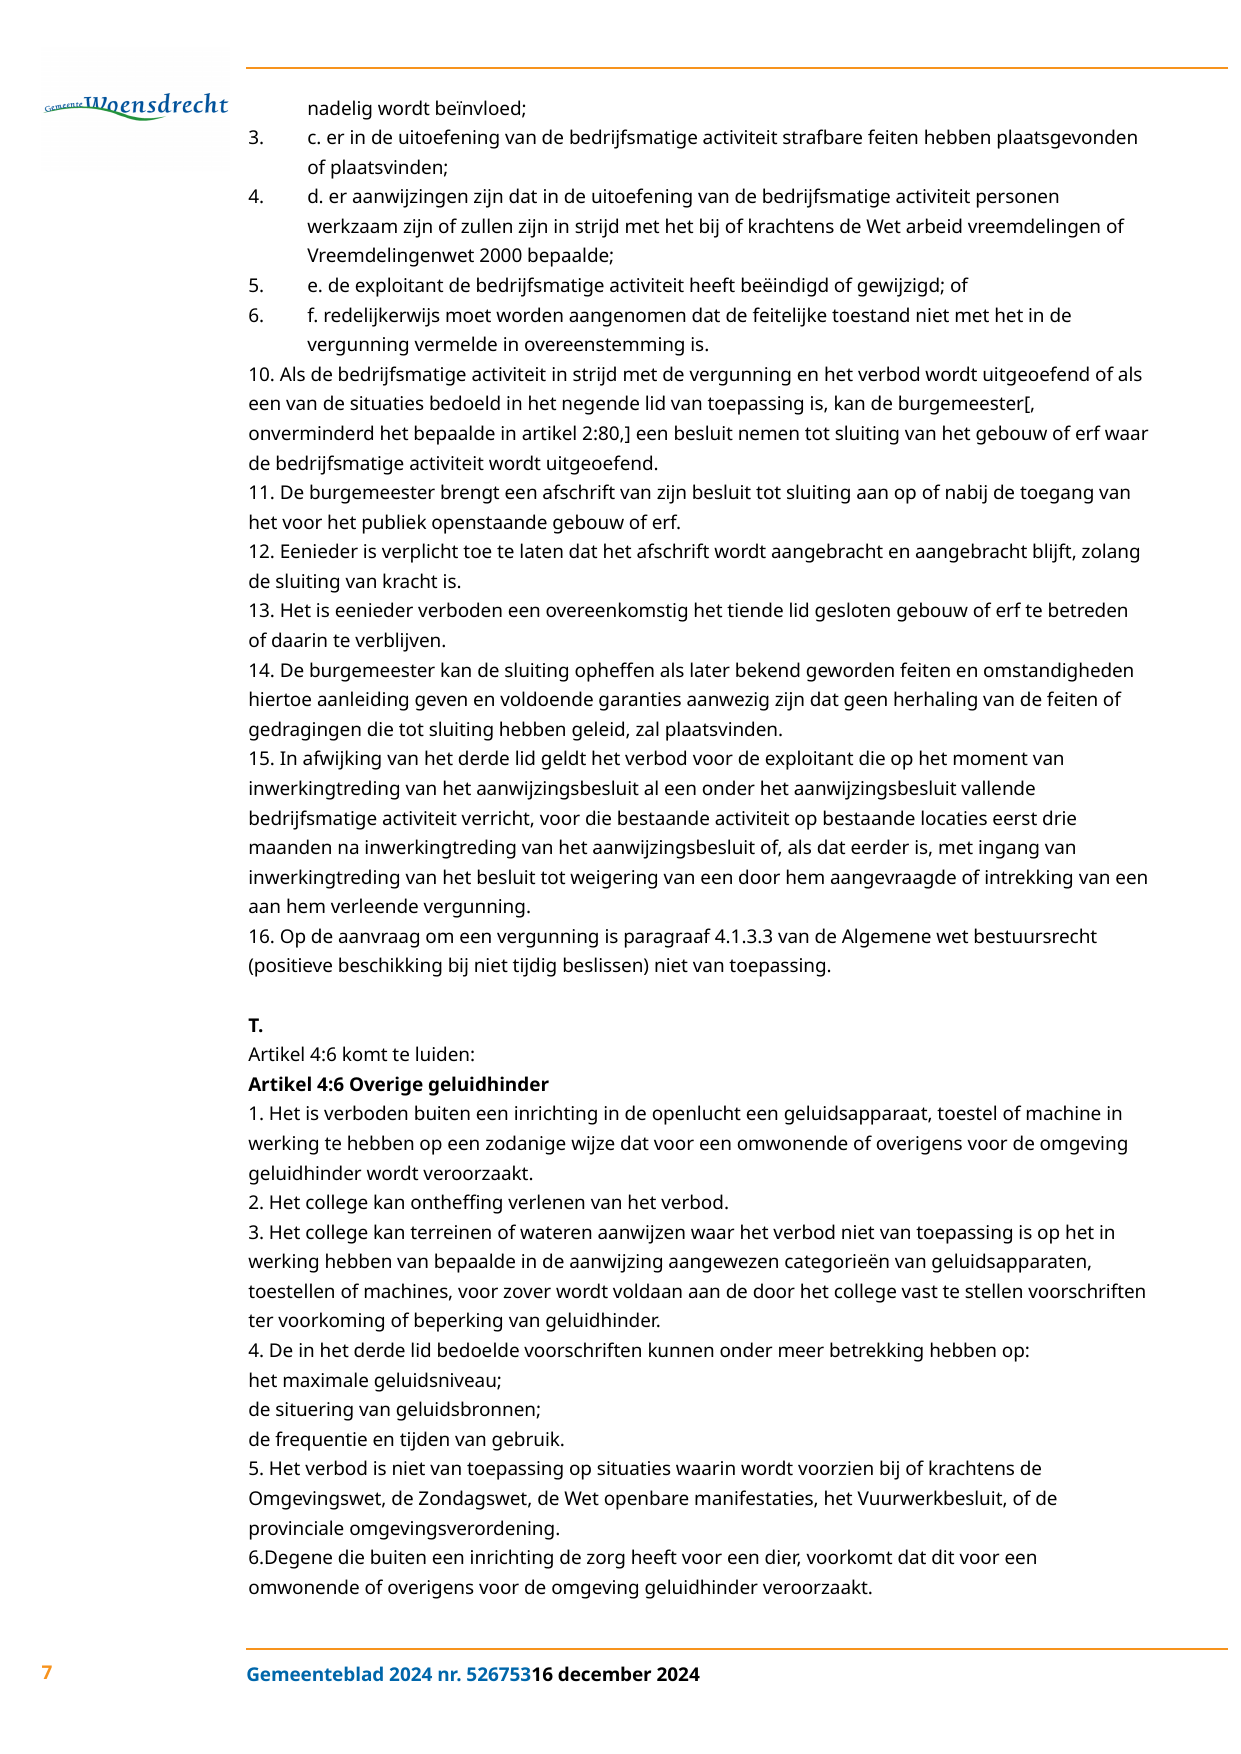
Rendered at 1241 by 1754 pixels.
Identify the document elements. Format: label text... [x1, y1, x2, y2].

text 15. In afwijking van het derde lid geldt het verbod voor de exploitant die op het moment van inwerkingtreding van het aanwijzingsbesluit al een onder het aanwijzingsbesluit vallende bedrijfsmatige activiteit verricht, voor die bestaande activiteit op bestaande locaties eerst drie maanden na inwerkingtreding van het aanwijzingsbesluit of, als dat eerder is, met ingang van inwerkingtreding van het besluit tot weigering van een door hem aangevraagde of intrekking van een aan hem verleende vergunning. [248, 746, 1152, 919]
list f. redelijkerwijs moet worden aangenomen dat de feitelijke toestand niet met het in de vergunning vermelde in overeenstemming is. [248, 302, 1152, 357]
text 5. Het verbod is niet van toepassing op situaties waarin wordt voorzien bij of krachtens de Omgevingswet, de Zondagswet, de Wet openbare manifestaties, het Vuurwerkbesluit, of de provinciale omgevingsverordening. [248, 1456, 1152, 1541]
list d. er aanwijzingen zijn dat in de uitoefening van de bedrijfsmatige activiteit personen werkzaam zijn of zullen zijn in strijd met het bij of krachtens de Wet arbeid vreemdelingen of Vreemdelingenwet 2000 bepaalde; [248, 183, 1152, 268]
text Artikel 4:6 komt te luiden: [248, 1041, 1152, 1067]
text 11. De burgemeester brengt een afschrift van zijn besluit tot sluiting aan op of nabij de toegang van het voor het publiek openstaande gebouw of erf. [248, 479, 1152, 535]
picture [41, 47, 231, 172]
text 10. Als de bedrijfsmatige activiteit in strijd met de vergunning en het verbod wordt uitgeoefend of als een van de situaties bedoeld in het negende lid van toepassing is, kan de burgemeester[, onverminderd het bepaalde in artikel 2:80,] een besluit nemen tot sluiting van het gebouw of erf waar de bedrijfsmatige activiteit wordt uitgeoefend. [248, 361, 1152, 476]
text de frequentie en tijden van gebruik. [248, 1426, 1152, 1452]
text de situering van geluidsbronnen; [248, 1396, 1152, 1422]
text 2. Het college kan ontheffing verlenen van het verbod. [248, 1189, 1152, 1215]
text 1. Het is verboden buiten een inrichting in de openlucht een geluidsapparaat, toestel of machine in werking te hebben op een zodanige wijze dat voor een omwonende of overigens voor de omgeving geluidhinder wordt veroorzaakt. [248, 1101, 1152, 1186]
list nadelig wordt beïnvloed; [248, 95, 1152, 121]
list c. er in de uitoefening van de bedrijfsmatige activiteit strafbare feiten hebben plaatsgevonden of plaatsvinden; [248, 124, 1152, 180]
text 6.Degene die buiten een inrichting de zorg heeft voor een dier, voorkomt dat dit voor een omwonende of overigens voor de omgeving geluidhinder veroorzaakt. [248, 1544, 1152, 1600]
text T. [248, 1012, 1152, 1038]
text 12. Eenieder is verplicht toe te laten dat het afschrift wordt aangebracht en aangebracht blijft, zolang de sluiting van kracht is. [248, 538, 1152, 594]
text 13. Het is eenieder verboden een overeenkomstig het tiende lid gesloten gebouw of erf te betreden of daarin te verblijven. [248, 598, 1152, 653]
text 3. Het college kan terreinen of wateren aanwijzen waar het verbod niet van toepassing is op het in werking hebben van bepaalde in de aanwijzing aangewezen categorieën van geluidsapparaten, toestellen of machines, voor zover wordt voldaan aan de door het college vast te stellen voorschriften ter voorkoming of beperking van geluidhinder. [248, 1219, 1152, 1333]
text 4. De in het derde lid bedoelde voorschriften kunnen onder meer betrekking hebben op: [248, 1337, 1152, 1363]
text 16. Op de aanvraag om een vergunning is paragraaf 4.1.3.3 van de Algemene wet bestuursrecht (positieve beschikking bij niet tijdig beslissen) niet van toepassing. [248, 923, 1152, 978]
list e. de exploitant de bedrijfsmatige activiteit heeft beëindigd of gewijzigd; of [248, 272, 1152, 298]
text het maximale geluidsniveau; [248, 1367, 1152, 1393]
text Artikel 4:6 Overige geluidhinder [248, 1071, 1152, 1097]
text 14. De burgemeester kan de sluiting opheffen als later bekend geworden feiten en omstandigheden hiertoe aanleiding geven en voldoende garanties aanwezig zijn dat geen herhaling van de feiten of gedragingen die tot sluiting hebben geleid, zal plaatsvinden. [248, 657, 1152, 742]
